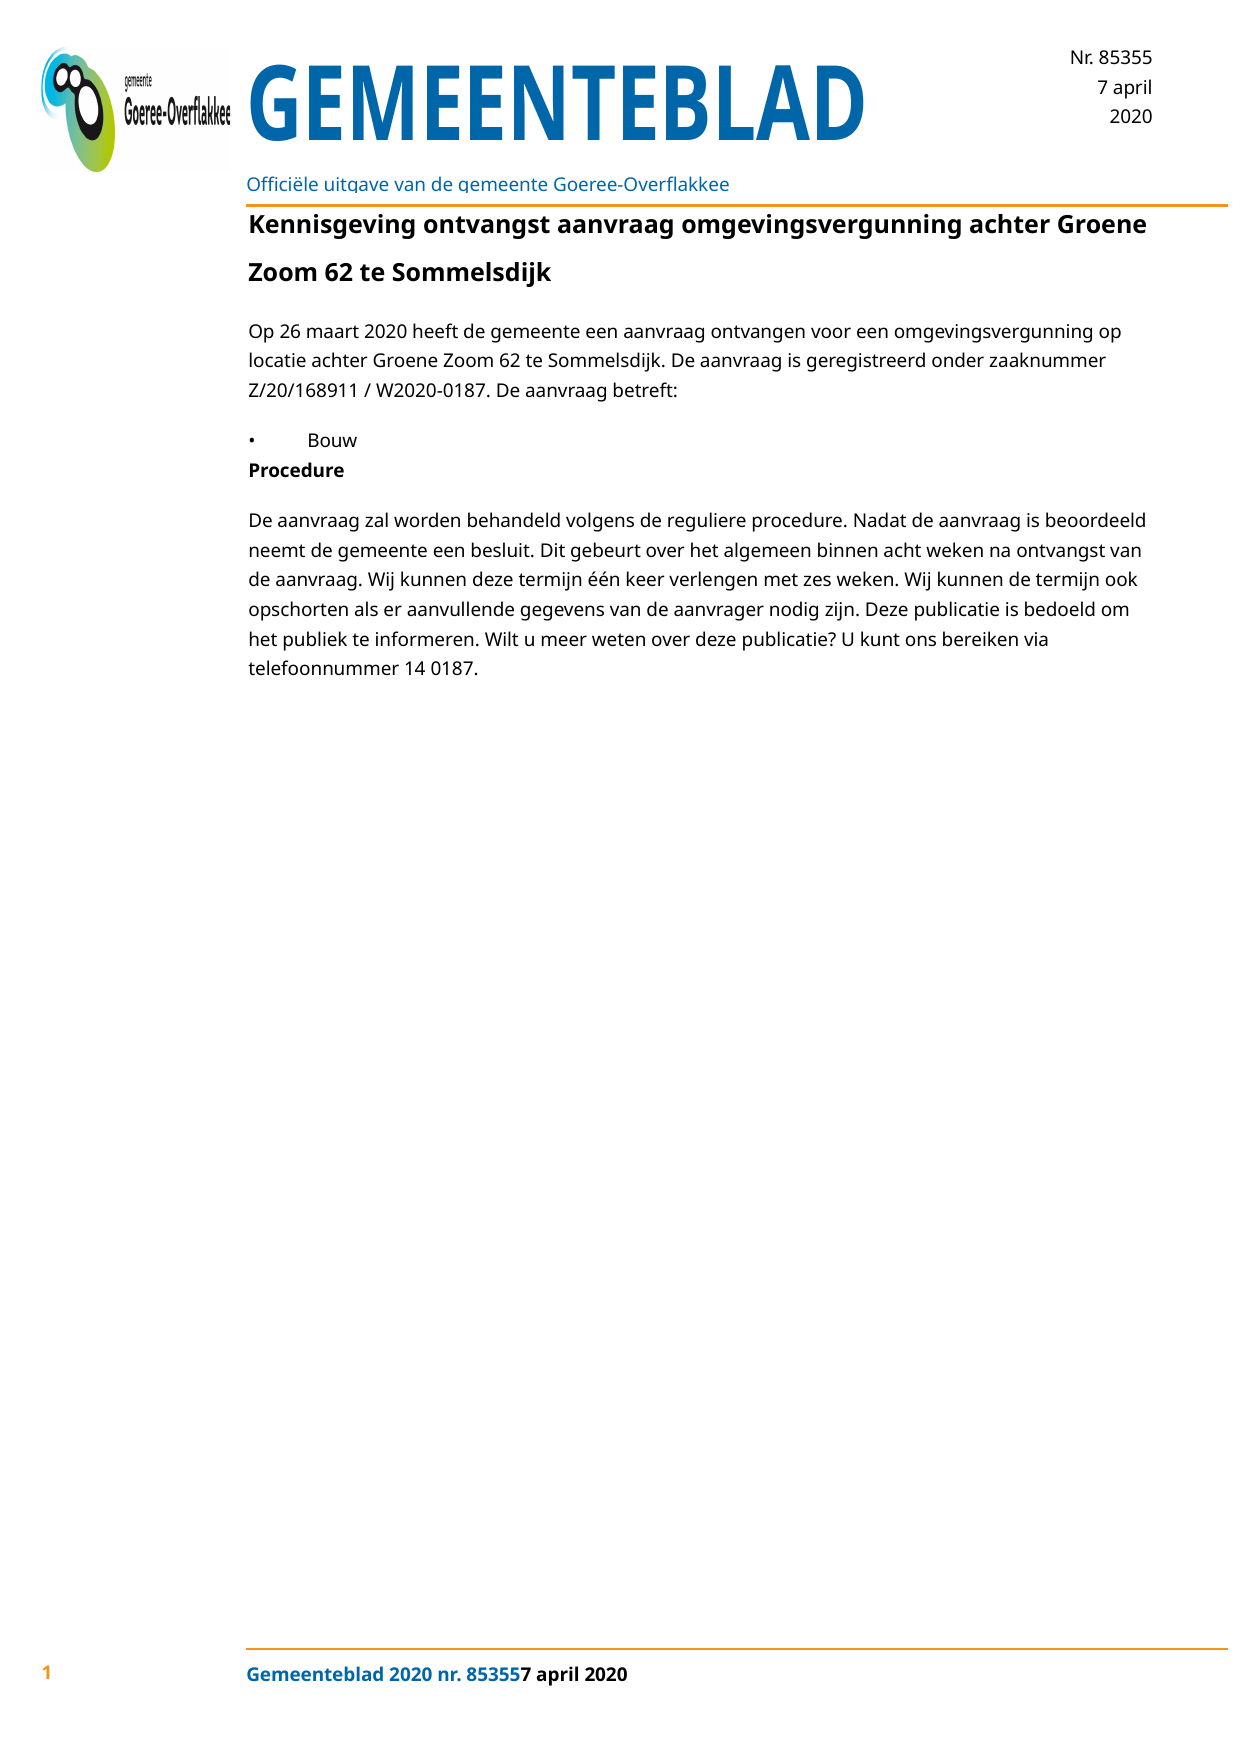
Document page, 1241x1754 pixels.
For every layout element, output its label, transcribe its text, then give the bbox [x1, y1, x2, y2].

text De aanvraag zal worden behandeld volgens de reguliere procedure. Nadat de aanvraag is beoordeeld neemt de gemeente een besluit. Dit gebeurt over het algemeen binnen acht weken na ontvangst van de aanvraag. Wij kunnen deze termijn één keer verlengen met zes weken. Wij kunnen de termijn ook opschorten als er aanvullende gegevens van de aanvrager nodig zijn. Deze publicatie is bedoeld om het publiek te informeren. Wilt u meer weten over deze publicatie? U kunt ons bereiken via telefoonnummer 14 0187. [248, 507, 1152, 681]
list Bouw [248, 427, 1152, 453]
text Kennisgeving ontvangst aanvraag omgevingsvergunning achter Groene Zoom 62 te Sommelsdijk [248, 207, 1152, 288]
picture [41, 47, 231, 172]
text Op 26 maart 2020 heeft de gemeente een aanvraag ontvangen voor een omgevingsvergunning op locatie achter Groene Zoom 62 te Sommelsdijk. De aanvraag is geregistreerd onder zaaknummer Z/20/168911 / W2020-0187. De aanvraag betreft: [248, 318, 1152, 403]
text Procedure [248, 457, 1152, 483]
